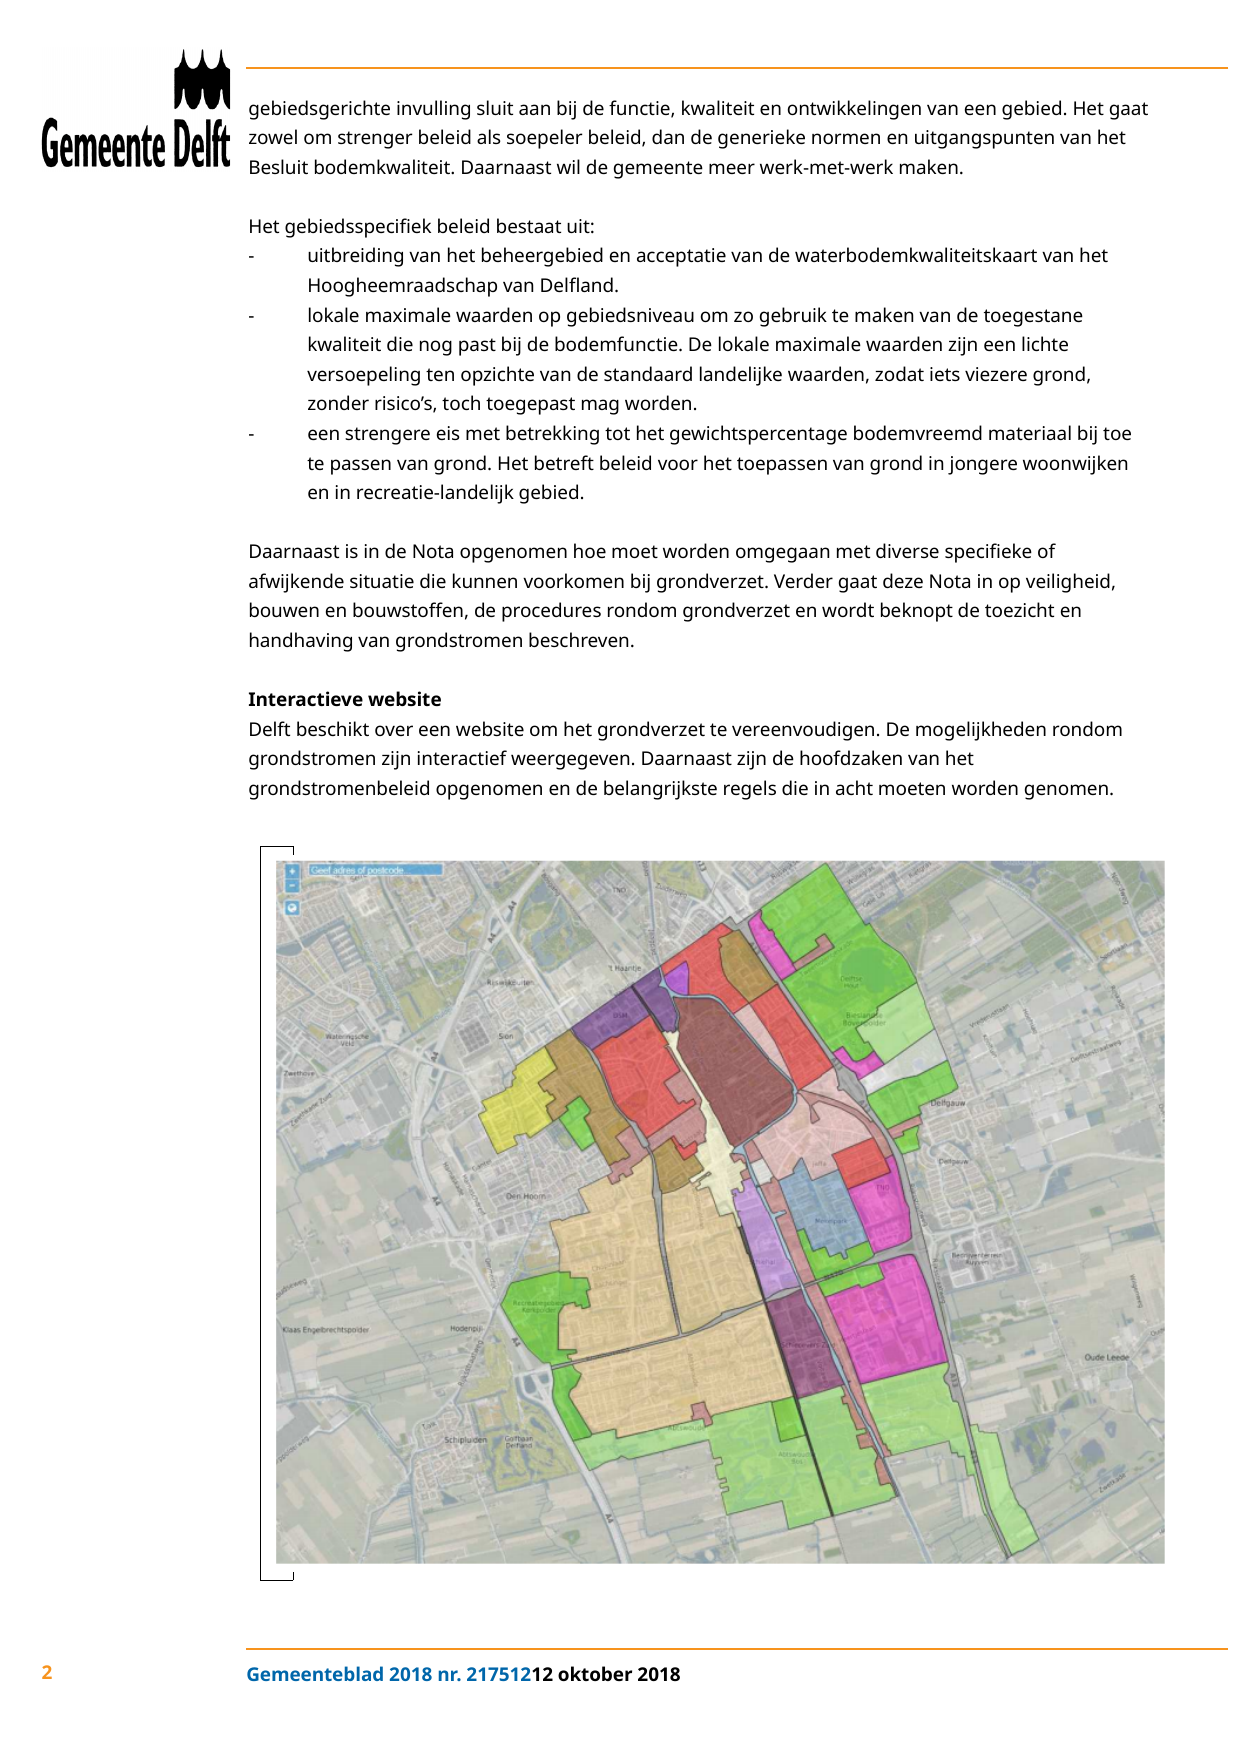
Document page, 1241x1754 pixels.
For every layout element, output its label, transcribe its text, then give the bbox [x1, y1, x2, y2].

picture [41, 47, 231, 172]
text Delft beschikt over een website om het grondverzet te vereenvoudigen. De mogelijkheden rondom grondstromen zijn interactief weergegeven. Daarnaast zijn de hoofdzaken van het grondstromenbeleid opgenomen en de belangrijkste regels die in acht moeten worden genomen. [248, 716, 1152, 801]
picture [268, 855, 1173, 1572]
list een strengere eis met betrekking tot het gewichtspercentage bodemvreemd materiaal bij toe te passen van grond. Het betreft beleid voor het toepassen van grond in jongere woonwijken en in recreatie-landelijk gebied. [248, 420, 1152, 505]
text Daarnaast is in de Nota opgenomen hoe moet worden omgegaan met diverse specifieke of afwijkende situatie die kunnen voorkomen bij grondverzet. Verder gaat deze Nota in op veiligheid, bouwen en bouwstoffen, de procedures rondom grondverzet en wordt beknopt de toezicht en handhaving van grondstromen beschreven. [248, 538, 1152, 653]
list lokale maximale waarden op gebiedsniveau om zo gebruik te maken van de toegestane kwaliteit die nog past bij de bodemfunctie. De lokale maximale waarden zijn een lichte versoepeling ten opzichte van de standaard landelijke waarden, zodat iets viezere grond, zonder risico’s, toch toegepast mag worden. [248, 302, 1152, 416]
text Het gebiedsspecifiek beleid bestaat uit: [248, 213, 1152, 239]
list uitbreiding van het beheergebied en acceptatie van de waterbodemkwaliteitskaart van het Hoogheemraadschap van Delfland. [248, 243, 1152, 298]
text Interactieve website [248, 686, 1152, 712]
text gebiedsgerichte invulling sluit aan bij de functie, kwaliteit en ontwikkelingen van een gebied. Het gaat zowel om strenger beleid als soepeler beleid, dan de generieke normen en uitgangspunten van het Besluit bodemkwaliteit. Daarnaast wil de gemeente meer werk-met-werk maken. [248, 95, 1152, 180]
